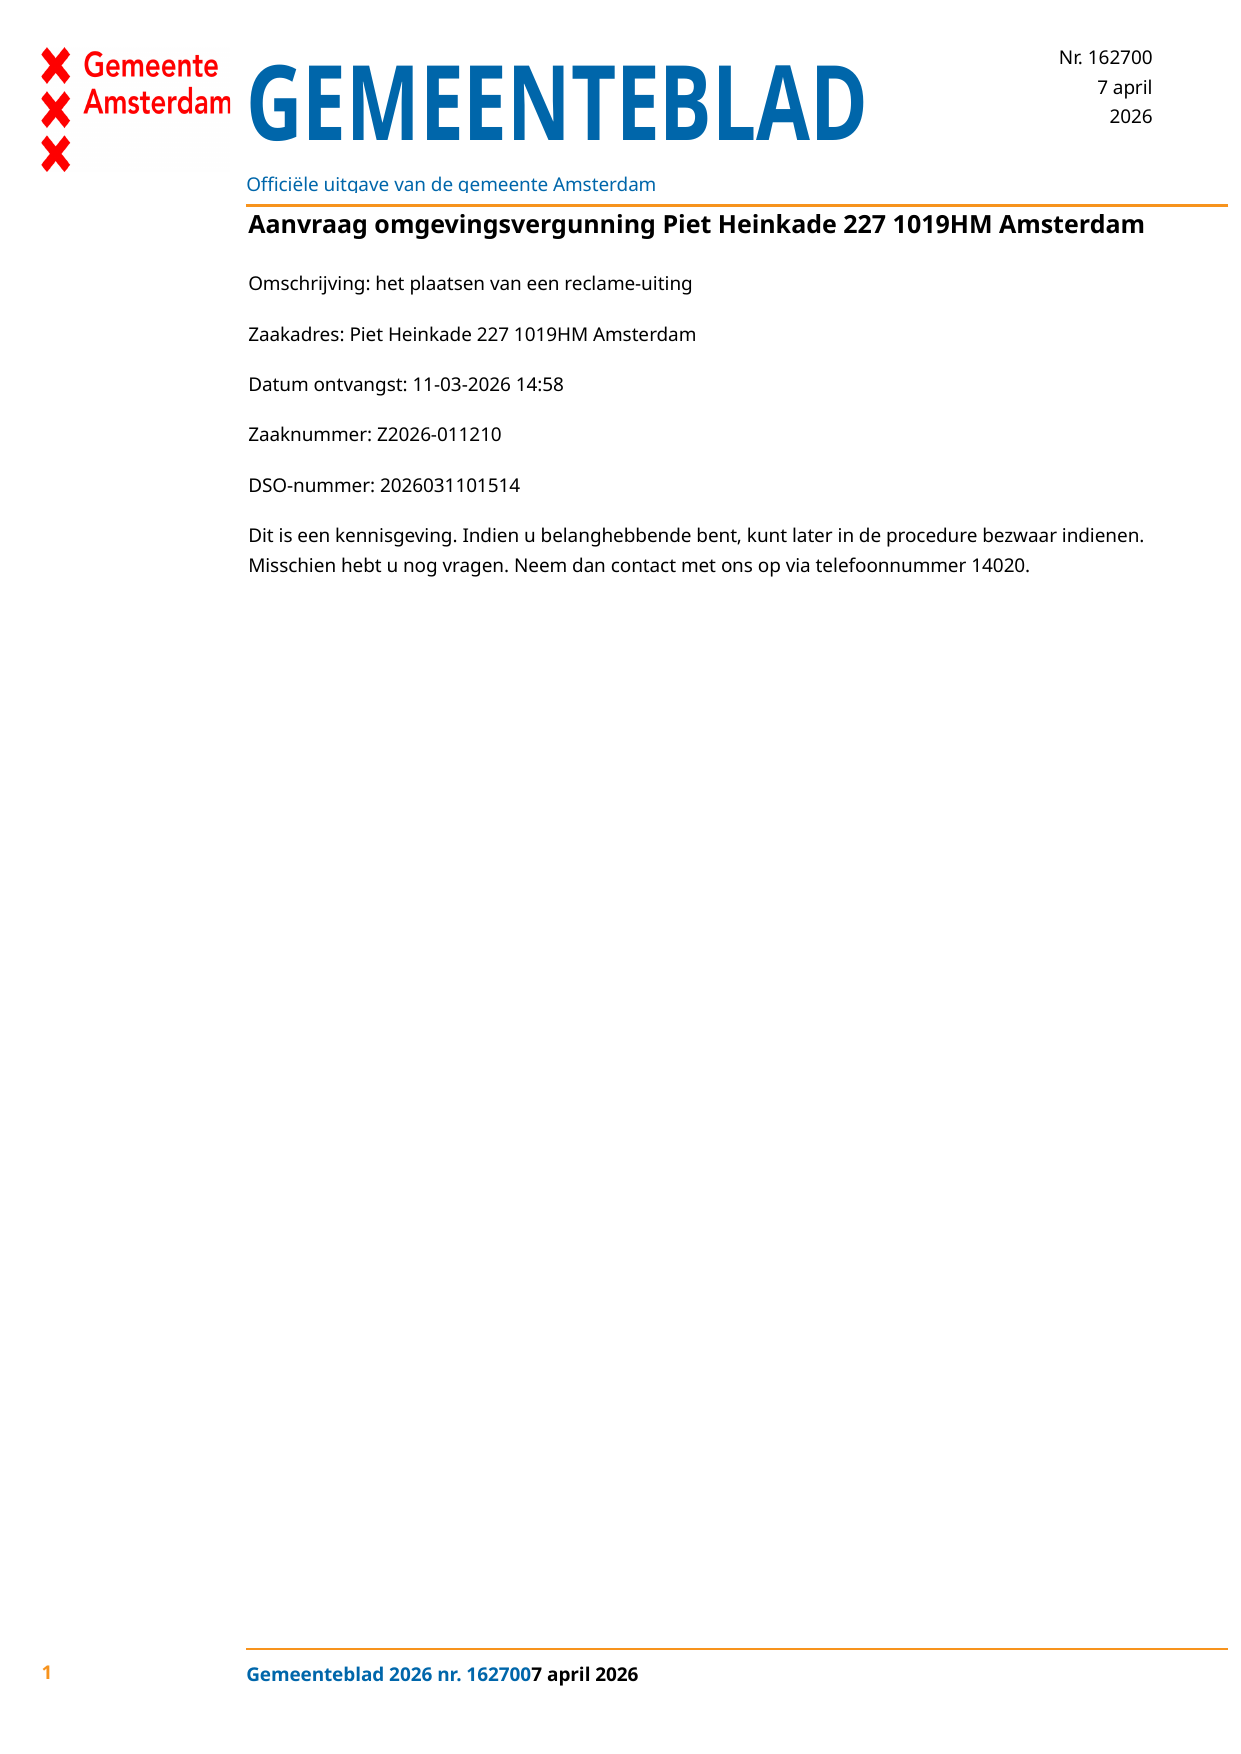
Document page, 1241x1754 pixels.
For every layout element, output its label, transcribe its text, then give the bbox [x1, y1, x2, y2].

text Dit is een kennisgeving. Indien u belanghebbende bent, kunt later in de procedure bezwaar indienen. Misschien hebt u nog vragen. Neem dan contact met ons op via telefoonnummer 14020. [248, 522, 1152, 578]
text Datum ontvangst: 11-03-2026 14:58 [248, 371, 1152, 397]
text DSO-nummer: 2026031101514 [248, 472, 1152, 498]
text Omschrijving: het plaatsen van een reclame-uiting [248, 270, 1152, 296]
text Zaaknummer: Z2026-011210 [248, 422, 1152, 447]
picture [41, 47, 231, 172]
text Zaakadres: Piet Heinkade 227 1019HM Amsterdam [248, 321, 1152, 346]
text Aanvraag omgevingsvergunning Piet Heinkade 227 1019HM Amsterdam [248, 207, 1152, 241]
